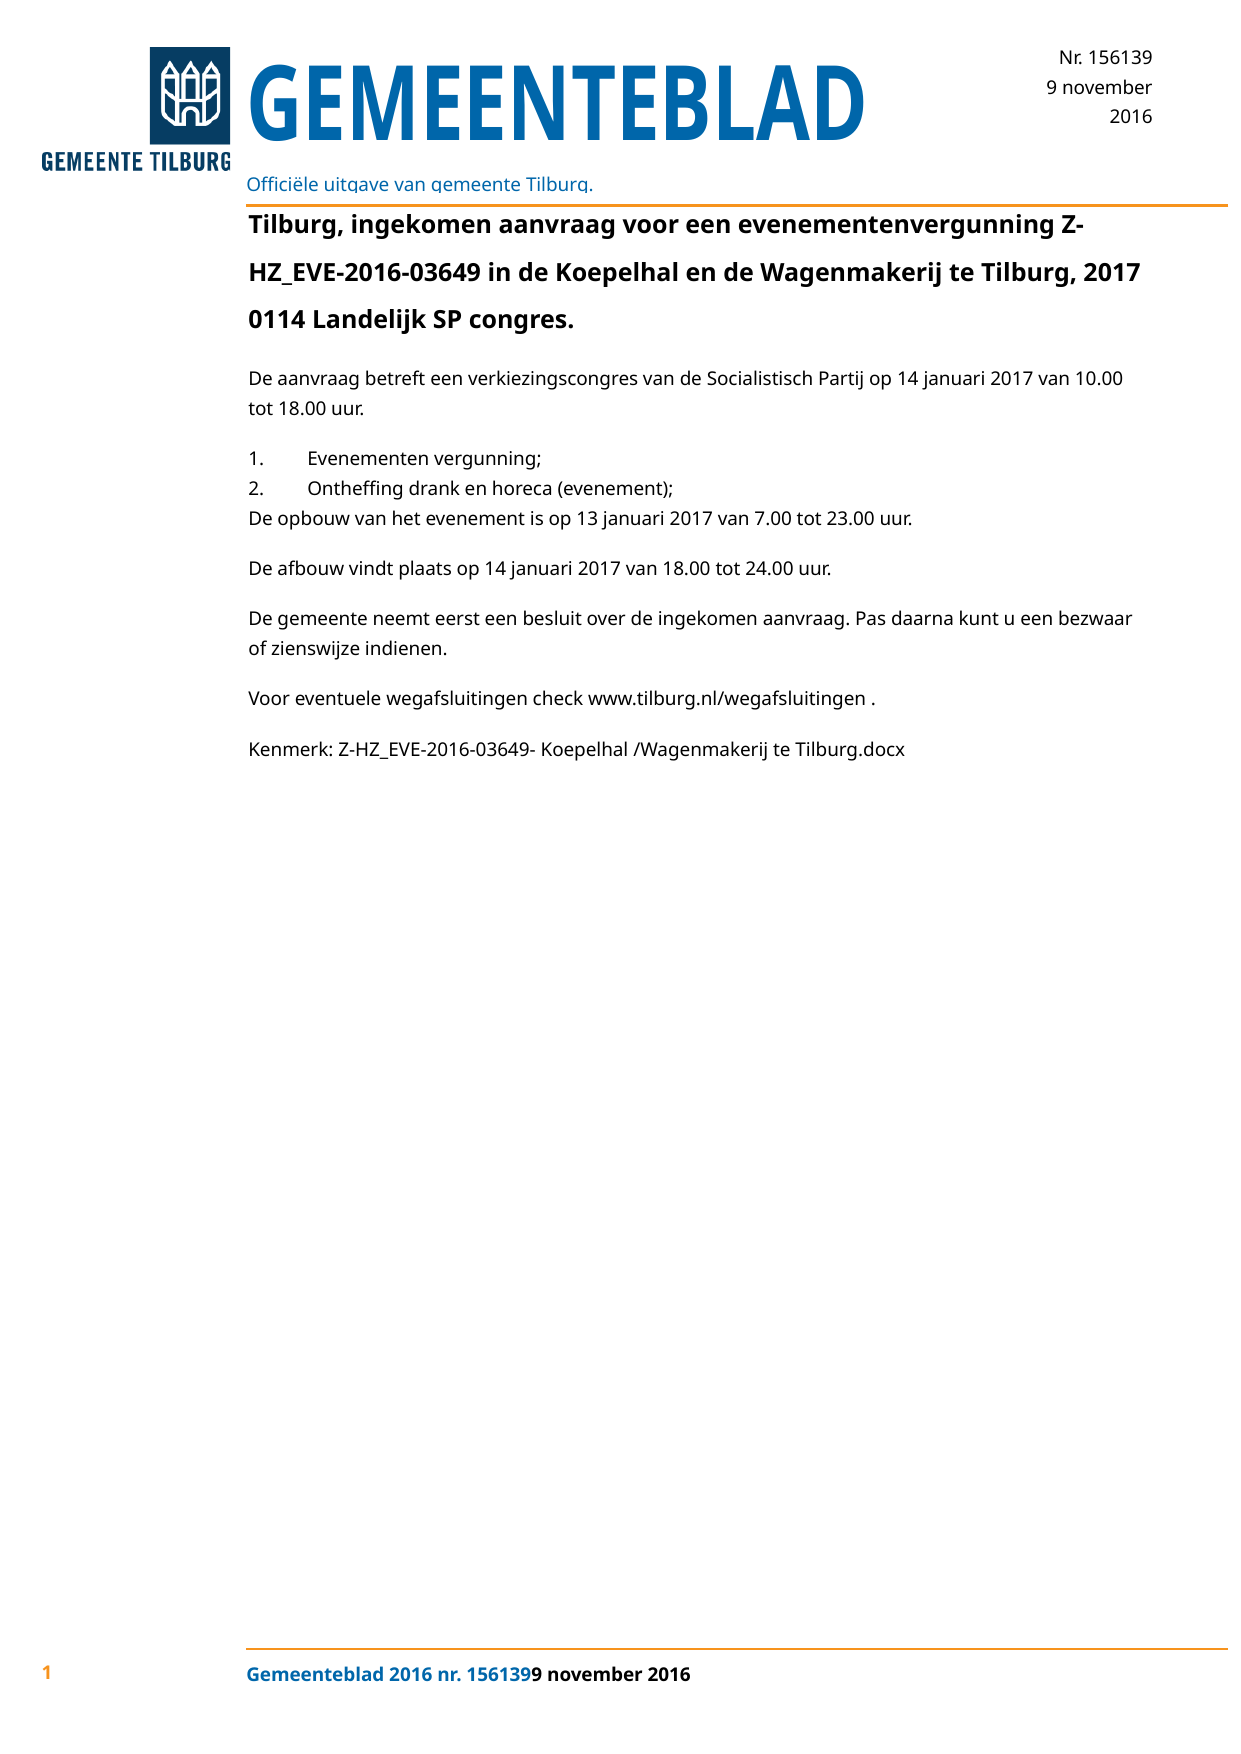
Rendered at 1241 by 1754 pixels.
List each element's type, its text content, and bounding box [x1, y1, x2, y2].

list Evenementen vergunning; [248, 446, 1152, 471]
text Tilburg, ingekomen aanvraag voor een evenementenvergunning Z-HZ_EVE-2016-03649 in de Koepelhal en de Wagenmakerij te Tilburg, 2017 0114 Landelijk SP congres. [248, 207, 1152, 336]
list Ontheffing drank en horeca (evenement); [248, 475, 1152, 501]
text De aanvraag betreft een verkiezingscongres van de Socialistisch Partij op 14 januari 2017 van 10.00 tot 18.00 uur. [248, 366, 1152, 421]
text De gemeente neemt eerst een besluit over de ingekomen aanvraag. Pas daarna kunt u een bezwaar of zienswijze indienen. [248, 606, 1152, 661]
text De afbouw vindt plaats op 14 januari 2017 van 18.00 tot 24.00 uur. [248, 555, 1152, 581]
picture [41, 47, 231, 172]
text Kenmerk: Z-HZ_EVE-2016-03649- Koepelhal /Wagenmakerij te Tilburg.docx [248, 736, 1152, 762]
text De opbouw van het evenement is op 13 januari 2017 van 7.00 tot 23.00 uur. [248, 505, 1152, 530]
text Voor eventuele wegafsluitingen check www.tilburg.nl/wegafsluitingen . [248, 686, 1152, 711]
